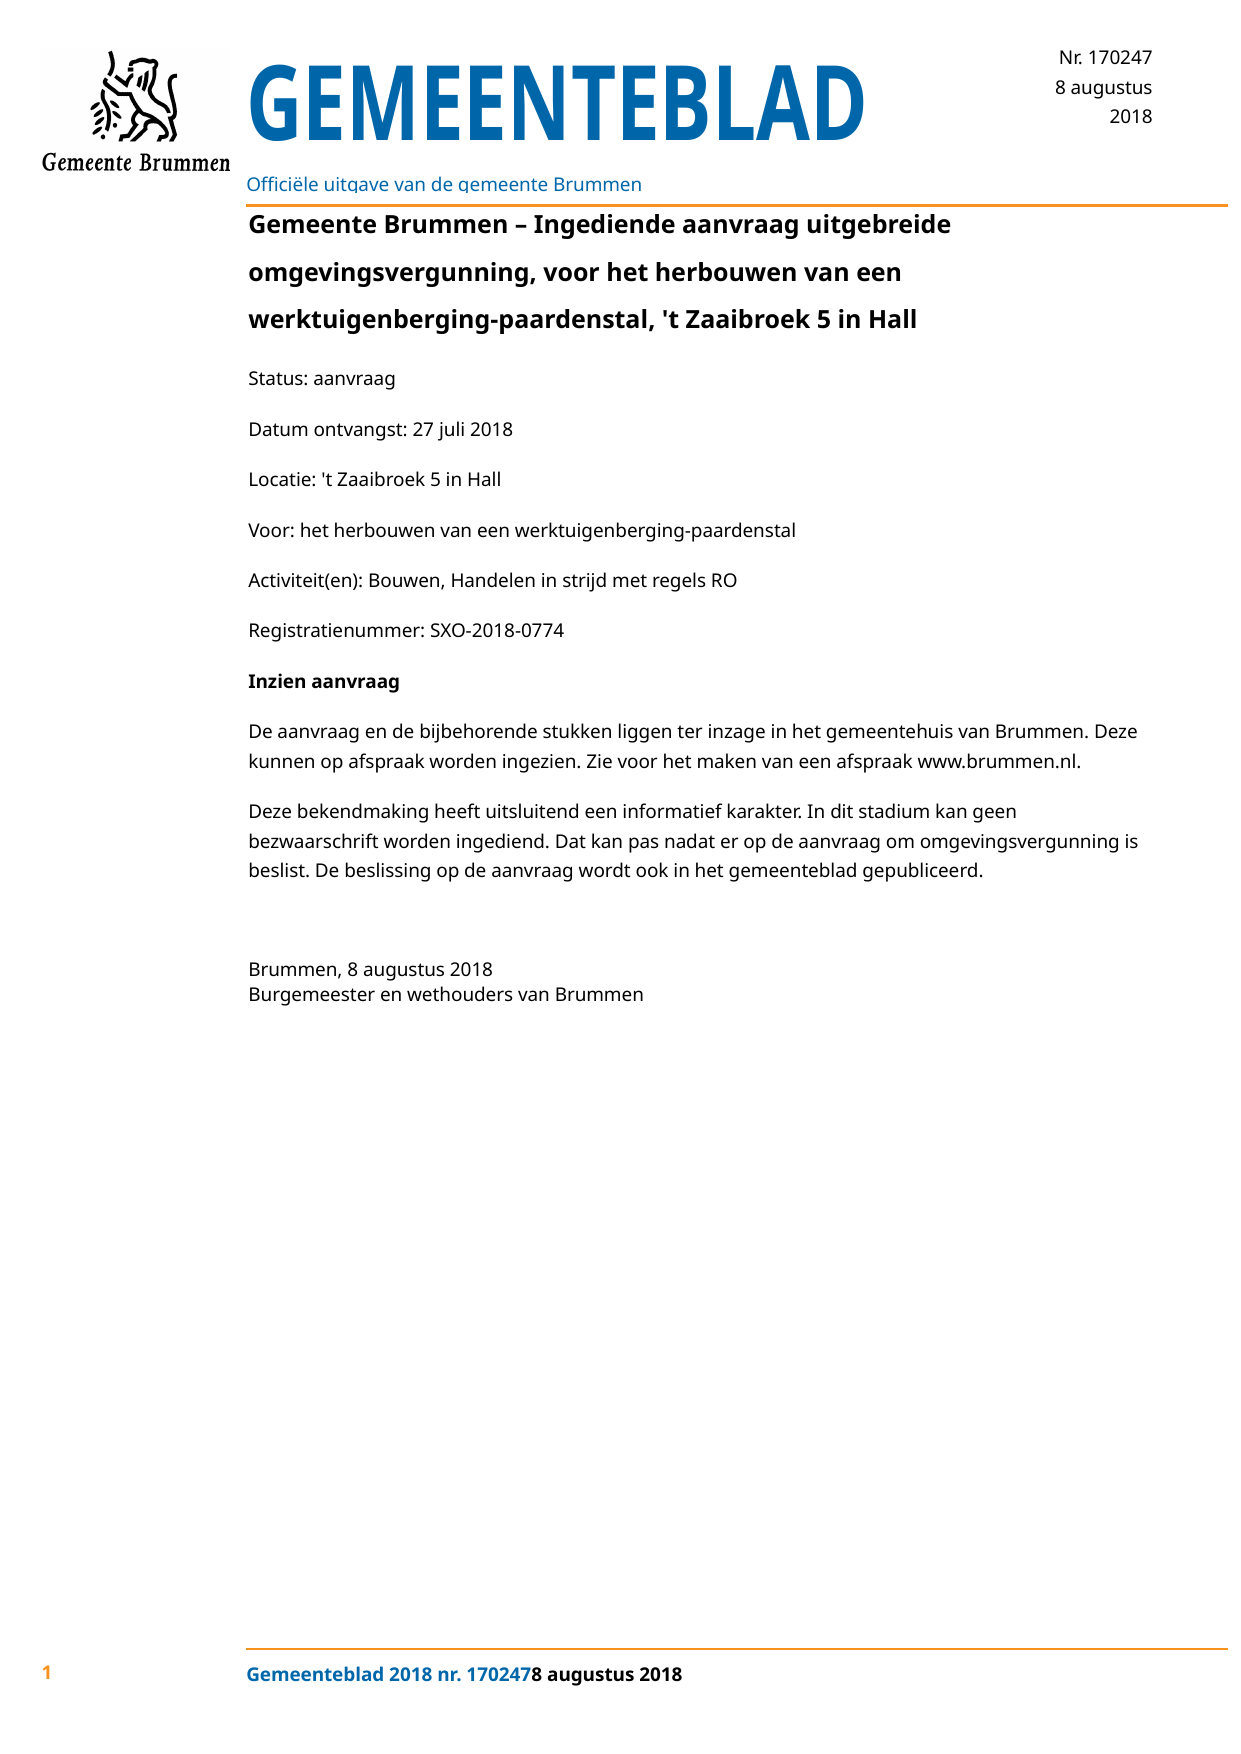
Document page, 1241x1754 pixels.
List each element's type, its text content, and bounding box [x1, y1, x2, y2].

text Voor: het herbouwen van een werktuigenberging-paardenstal [248, 517, 1152, 542]
text Registratienummer: SXO-2018-0774 [248, 618, 1152, 643]
text Brummen, 8 augustus 2018 [248, 956, 1152, 982]
text Gemeente Brummen – Ingediende aanvraag uitgebreide omgevingsvergunning, voor het herbouwen van een werktuigenberging-paardenstal, 't Zaaibroek 5 in Hall [248, 207, 1152, 336]
text Status: aanvraag [248, 366, 1152, 391]
text Locatie: 't Zaaibroek 5 in Hall [248, 466, 1152, 492]
text Deze bekendmaking heeft uitsluitend een informatief karakter. In dit stadium kan geen bezwaarschrift worden ingediend. Dat kan pas nadat er op de aanvraag om omgevingsvergunning is beslist. De beslissing op de aanvraag wordt ook in het gemeenteblad gepubliceerd. [248, 798, 1152, 883]
text De aanvraag en de bijbehorende stukken liggen ter inzage in het gemeentehuis van Brummen. Deze kunnen op afspraak worden ingezien. Zie voor het maken van een afspraak www.brummen.nl. [248, 718, 1152, 774]
text Inzien aanvraag [248, 668, 1152, 694]
text Burgemeester en wethouders van Brummen [248, 982, 1152, 1007]
text Activiteit(en): Bouwen, Handelen in strijd met regels RO [248, 567, 1152, 593]
picture [41, 47, 231, 172]
text Datum ontvangst: 27 juli 2018 [248, 416, 1152, 442]
